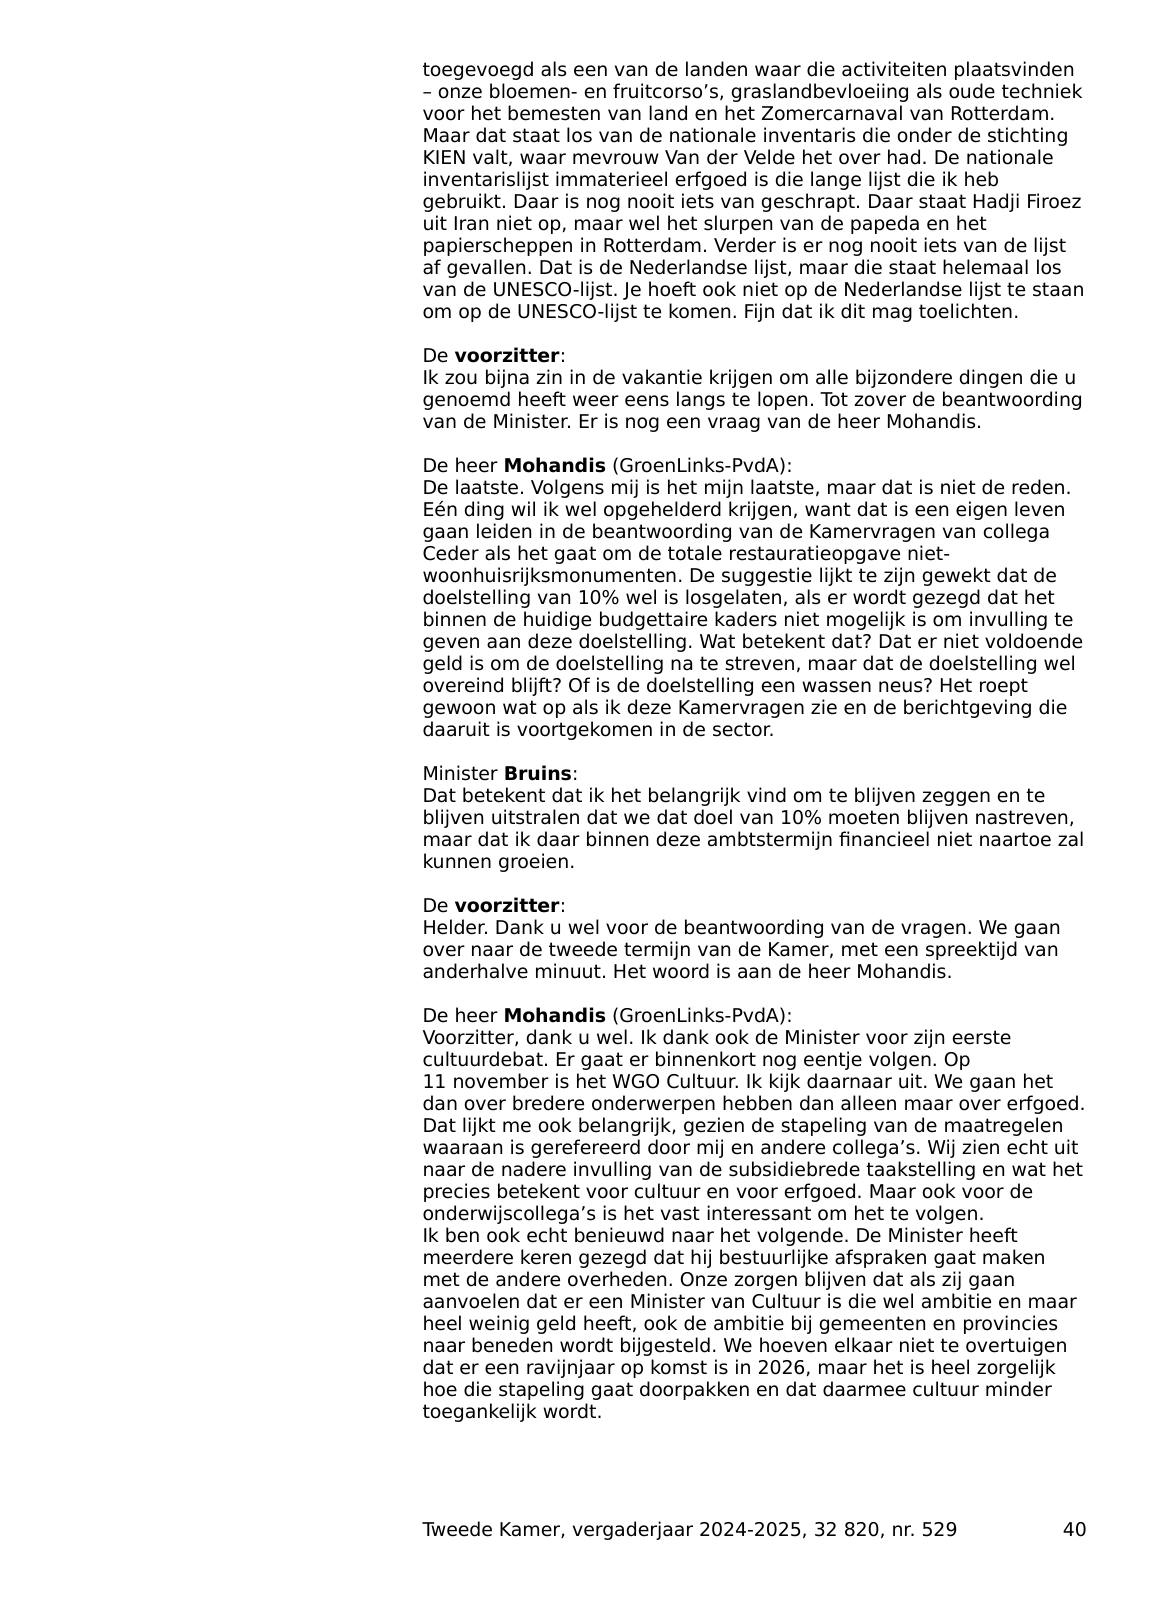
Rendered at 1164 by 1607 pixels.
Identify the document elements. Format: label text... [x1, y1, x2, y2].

text Voorzitter, dank u wel. Ik dank ook de Minister voor zijn eerste cultuurdebat. Er gaat er binnenkort nog eentje volgen. Op 11 november is het WGO Cultuur. Ik kijk daarnaar uit. We gaan het dan over bredere onderwerpen hebben dan alleen maar over erfgoed. Dat lijkt me ook belangrijk, gezien de stapeling van de maatregelen waaraan is gerefereerd door mij en andere collega’s. Wij zien echt uit naar de nadere invulling van de subsidiebrede taakstelling en wat het precies betekent voor cultuur en voor erfgoed. Maar ook voor de onderwijscollega’s is het vast interessant om het te volgen. [422, 1027, 1087, 1225]
text Dat betekent dat ik het belangrijk vind om te blijven zeggen en te blijven uitstralen dat we dat doel van 10% moeten blijven nastreven, maar dat ik daar binnen deze ambtstermijn financieel niet naartoe zal kunnen groeien. [422, 785, 1087, 873]
text De voorzitter: [422, 345, 1087, 367]
text De heer Mohandis (GroenLinks-PvdA): [422, 1005, 1087, 1027]
text Minister Bruins: [422, 763, 1087, 785]
text Ik zou bijna zin in de vakantie krijgen om alle bijzondere dingen die u genoemd heeft weer eens langs te lopen. Tot zover de beantwoording van de Minister. Er is nog een vraag van de heer Mohandis. [422, 367, 1087, 433]
text toegevoegd als een van de landen waar die activiteiten plaatsvinden – onze bloemen- en fruitcorso’s, graslandbevloeiing als oude techniek voor het bemesten van land en het Zomercarnaval van Rotterdam. Maar dat staat los van de nationale inventaris die onder de stichting KIEN valt, waar mevrouw Van der Velde het over had. De nationale inventarislijst immaterieel erfgoed is die lange lijst die ik heb gebruikt. Daar is nog nooit iets van geschrapt. Daar staat Hadji Firoez uit Iran niet op, maar wel het slurpen van de papeda en het papierscheppen in Rotterdam. Verder is er nog nooit iets van de lijst af gevallen. Dat is de Nederlandse lijst, maar die staat helemaal los van de UNESCO-lijst. Je hoeft ook niet op de Nederlandse lijst te staan om op de UNESCO-lijst te komen. Fijn dat ik dit mag toelichten. [422, 59, 1087, 323]
text De voorzitter: [422, 895, 1087, 917]
text De heer Mohandis (GroenLinks-PvdA): [422, 455, 1087, 477]
text Ik ben ook echt benieuwd naar het volgende. De Minister heeft meerdere keren gezegd dat hij bestuurlijke afspraken gaat maken met de andere overheden. Onze zorgen blijven dat als zij gaan aanvoelen dat er een Minister van Cultuur is die wel ambitie en maar heel weinig geld heeft, ook de ambitie bij gemeenten en provincies naar beneden wordt bijgesteld. We hoeven elkaar niet te overtuigen dat er een ravijnjaar op komst is in 2026, maar het is heel zorgelijk hoe die stapeling gaat doorpakken en dat daarmee cultuur minder toegankelijk wordt. [422, 1225, 1087, 1423]
text De laatste. Volgens mij is het mijn laatste, maar dat is niet de reden. Eén ding wil ik wel opgehelderd krijgen, want dat is een eigen leven gaan leiden in de beantwoording van de Kamervragen van collega Ceder als het gaat om de totale restauratieopgave niet-woonhuisrijksmonumenten. De suggestie lijkt te zijn gewekt dat de doelstelling van 10% wel is losgelaten, als er wordt gezegd dat het binnen de huidige budgettaire kaders niet mogelijk is om invulling te geven aan deze doelstelling. Wat betekent dat? Dat er niet voldoende geld is om de doelstelling na te streven, maar dat de doelstelling wel overeind blijft? Of is de doelstelling een wassen neus? Het roept gewoon wat op als ik deze Kamervragen zie en de berichtgeving die daaruit is voortgekomen in de sector. [422, 477, 1087, 741]
text Helder. Dank u wel voor de beantwoording van de vragen. We gaan over naar de tweede termijn van de Kamer, met een spreektijd van anderhalve minuut. Het woord is aan de heer Mohandis. [422, 917, 1087, 983]
